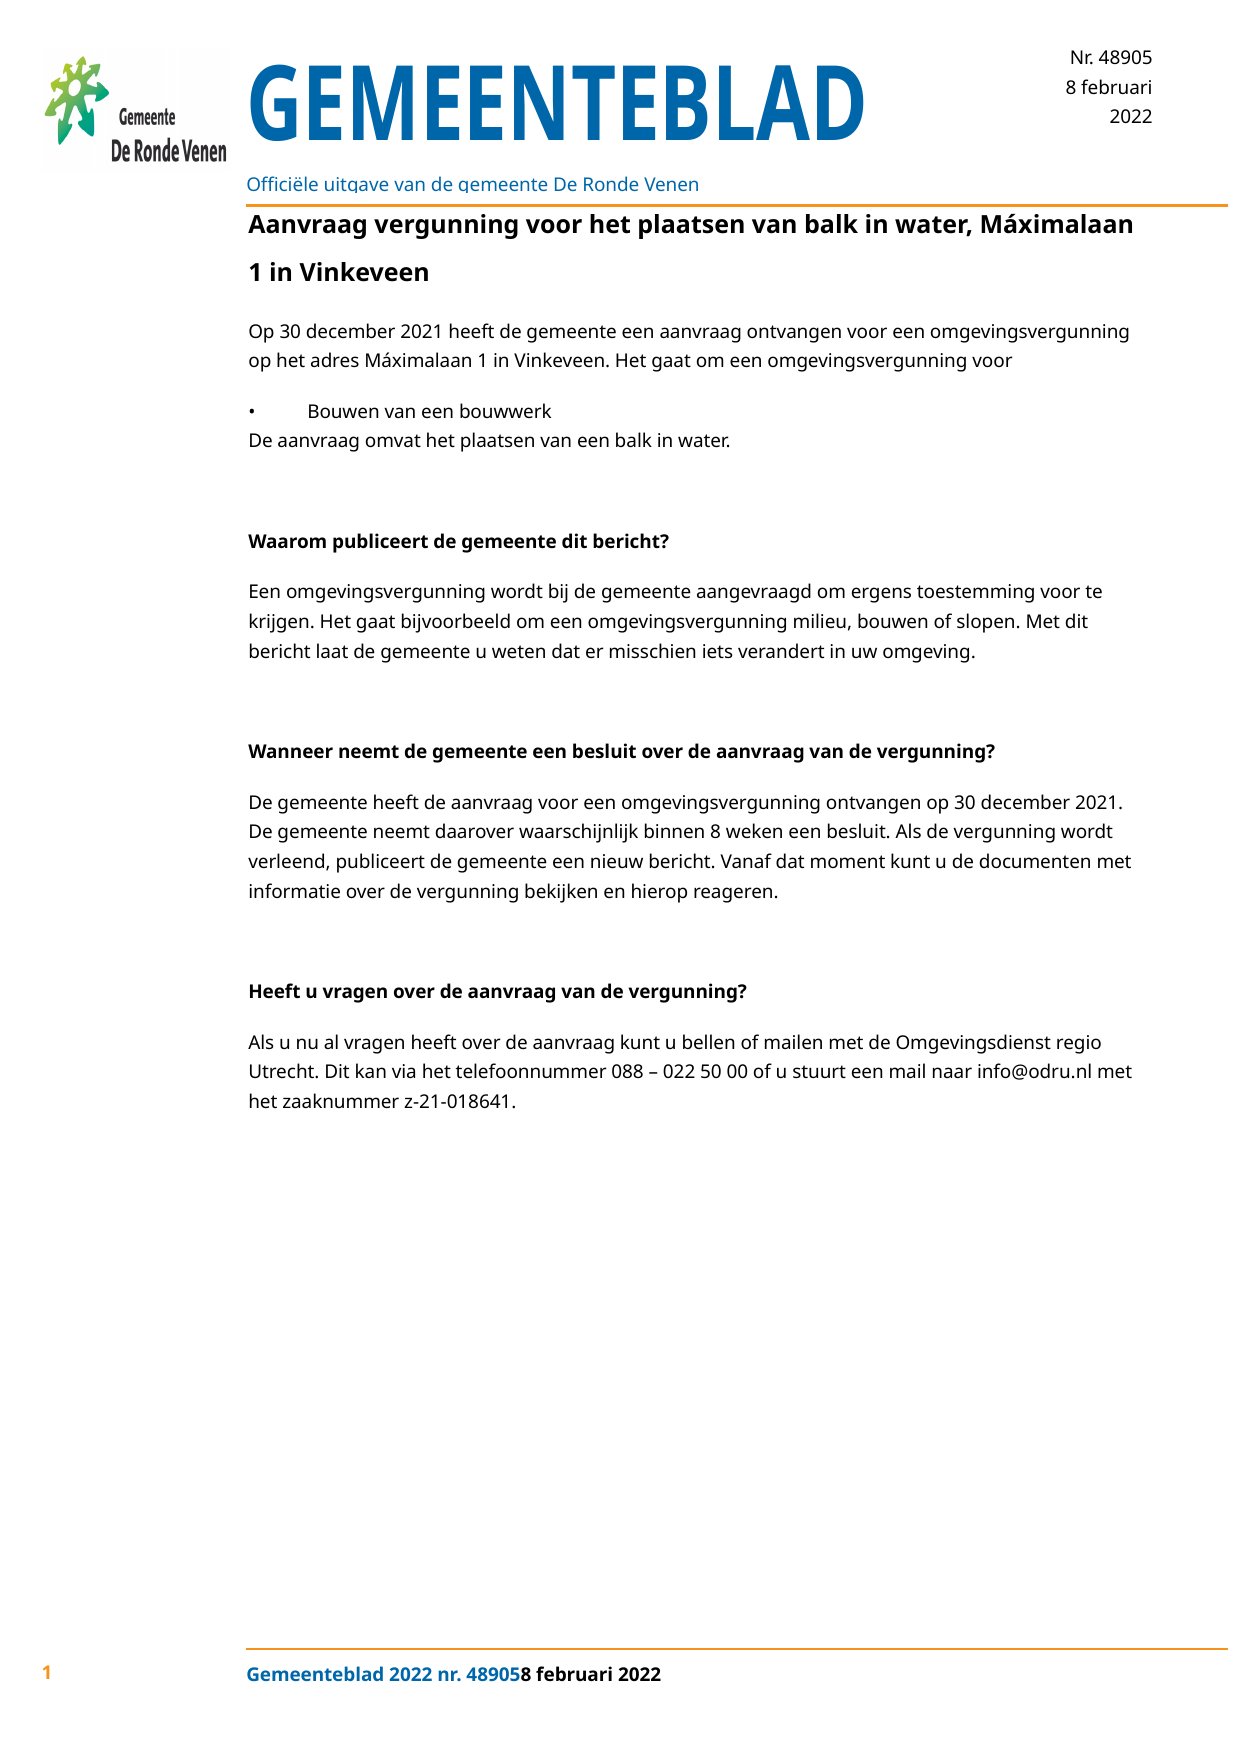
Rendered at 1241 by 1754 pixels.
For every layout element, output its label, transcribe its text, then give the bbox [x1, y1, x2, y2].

text Wanneer neemt de gemeente een besluit over de aanvraag van de vergunning? [248, 739, 1152, 764]
text Aanvraag vergunning voor het plaatsen van balk in water, Máximalaan 1 in Vinkeveen [248, 207, 1152, 288]
text Waarom publiceert de gemeente dit bericht? [248, 528, 1152, 554]
picture [41, 47, 231, 172]
text De aanvraag omvat het plaatsen van een balk in water. [248, 427, 1152, 453]
text Als u nu al vragen heeft over de aanvraag kunt u bellen of mailen met de Omgevingsdienst regio Utrecht. Dit kan via het telefoonnummer 088 – 022 50 00 of u stuurt een mail naar info@odru.nl met het zaaknummer z-21-018641. [248, 1029, 1152, 1114]
text Op 30 december 2021 heeft de gemeente een aanvraag ontvangen voor een omgevingsvergunning op het adres Máximalaan 1 in Vinkeveen. Het gaat om een omgevingsvergunning voor [248, 318, 1152, 373]
text Heeft u vragen over de aanvraag van de vergunning? [248, 979, 1152, 1004]
text Een omgevingsvergunning wordt bij de gemeente aangevraagd om ergens toestemming voor te krijgen. Het gaat bijvoorbeeld om een omgevingsvergunning milieu, bouwen of slopen. Met dit bericht laat de gemeente u weten dat er misschien iets verandert in uw omgeving. [248, 579, 1152, 664]
text De gemeente heeft de aanvraag voor een omgevingsvergunning ontvangen op 30 december 2021. De gemeente neemt daarover waarschijnlijk binnen 8 weken een besluit. Als de vergunning wordt verleend, publiceert de gemeente een nieuw bericht. Vanaf dat moment kunt u de documenten met informatie over de vergunning bekijken en hierop reageren. [248, 789, 1152, 904]
list Bouwen van een bouwwerk [248, 398, 1152, 424]
